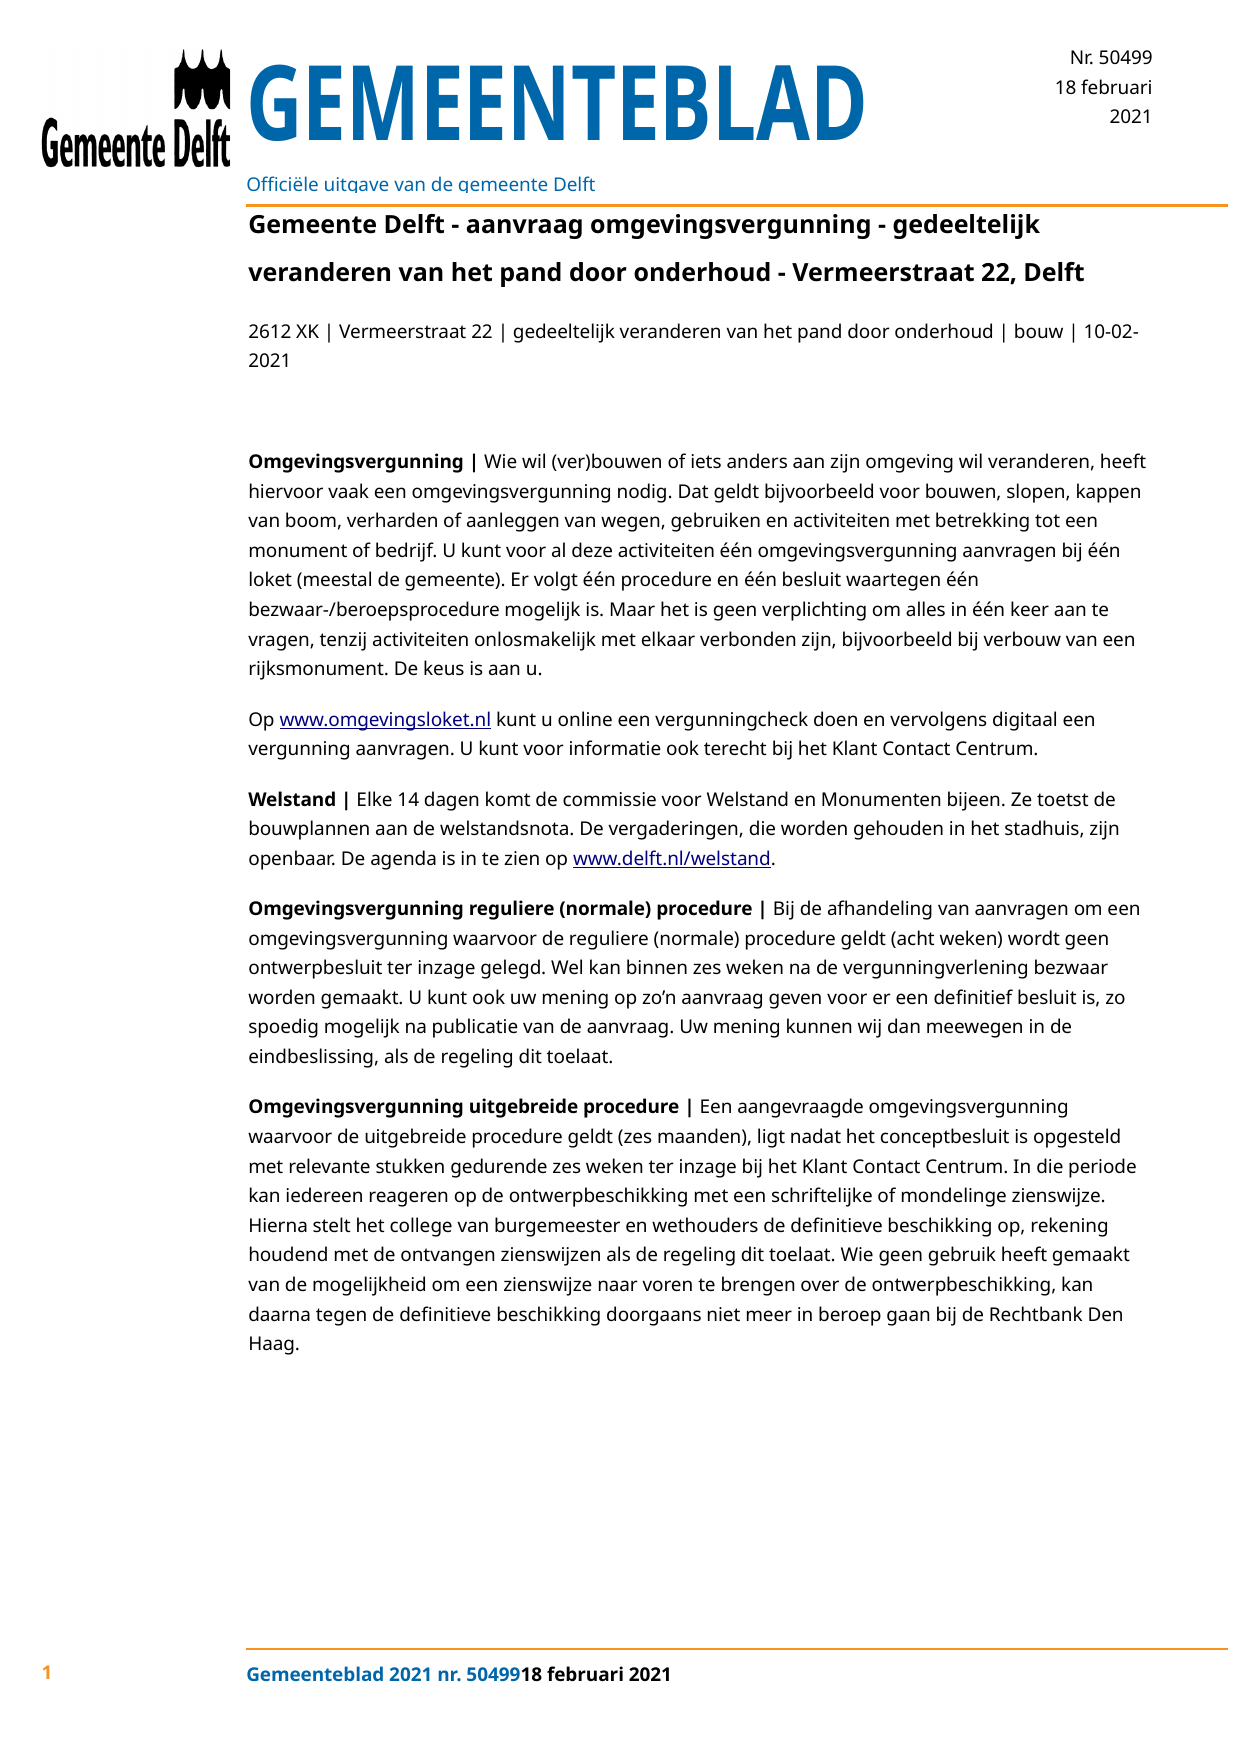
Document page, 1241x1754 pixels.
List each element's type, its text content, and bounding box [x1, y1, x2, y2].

text Omgevingsvergunning | Wie wil (ver)bouwen of iets anders aan zijn omgeving wil veranderen, heeft hiervoor vaak een omgevingsvergunning nodig. Dat geldt bijvoorbeeld voor bouwen, slopen, kappen van boom, verharden of aanleggen van wegen, gebruiken en activiteiten met betrekking tot een monument of bedrijf. U kunt voor al deze activiteiten één omgevingsvergunning aanvragen bij één loket (meestal de gemeente). Er volgt één procedure en één besluit waartegen één bezwaar-/beroepsprocedure mogelijk is. Maar het is geen verplichting om alles in één keer aan te vragen, tenzij activiteiten onlosmakelijk met elkaar verbonden zijn, bijvoorbeeld bij verbouw van een rijksmonument. De keus is aan u. [248, 448, 1152, 681]
text Op www.omgevingsloket.nl kunt u online een vergunningcheck doen en vervolgens digitaal een vergunning aanvragen. U kunt voor informatie ook terecht bij het Klant Contact Centrum. [248, 706, 1152, 761]
text Gemeente Delft - aanvraag omgevingsvergunning - gedeeltelijk veranderen van het pand door onderhoud - Vermeerstraat 22, Delft [248, 207, 1152, 288]
text 2612 XK | Vermeerstraat 22 | gedeeltelijk veranderen van het pand door onderhoud | bouw | 10-02-2021 [248, 318, 1152, 373]
text Welstand | Elke 14 dagen komt de commissie voor Welstand en Monumenten bijeen. Ze toetst de bouwplannen aan de welstandsnota. De vergaderingen, die worden gehouden in het stadhuis, zijn openbaar. De agenda is in te zien op www.delft.nl/welstand. [248, 786, 1152, 871]
text Omgevingsvergunning uitgebreide procedure | Een aangevraagde omgevingsvergunning waarvoor de uitgebreide procedure geldt (zes maanden), ligt nadat het conceptbesluit is opgesteld met relevante stukken gedurende zes weken ter inzage bij het Klant Contact Centrum. In die periode kan iedereen reageren op de ontwerpbeschikking met een schriftelijke of mondelinge zienswijze. Hierna stelt het college van burgemeester en wethouders de definitieve beschikking op, rekening houdend met de ontvangen zienswijzen als de regeling dit toelaat. Wie geen gebruik heeft gemaakt van de mogelijkheid om een zienswijze naar voren te brengen over de ontwerpbeschikking, kan daarna tegen de definitieve beschikking doorgaans niet meer in beroep gaan bij de Rechtbank Den Haag. [248, 1094, 1152, 1356]
picture [41, 47, 231, 172]
text Omgevingsvergunning reguliere (normale) procedure | Bij de afhandeling van aanvragen om een omgevingsvergunning waarvoor de reguliere (normale) procedure geldt (acht weken) wordt geen ontwerpbesluit ter inzage gelegd. Wel kan binnen zes weken na de vergunningverlening bezwaar worden gemaakt. U kunt ook uw mening op zo’n aanvraag geven voor er een definitief besluit is, zo spoedig mogelijk na publicatie van de aanvraag. Uw mening kunnen wij dan meewegen in de eindbeslissing, als de regeling dit toelaat. [248, 895, 1152, 1069]
